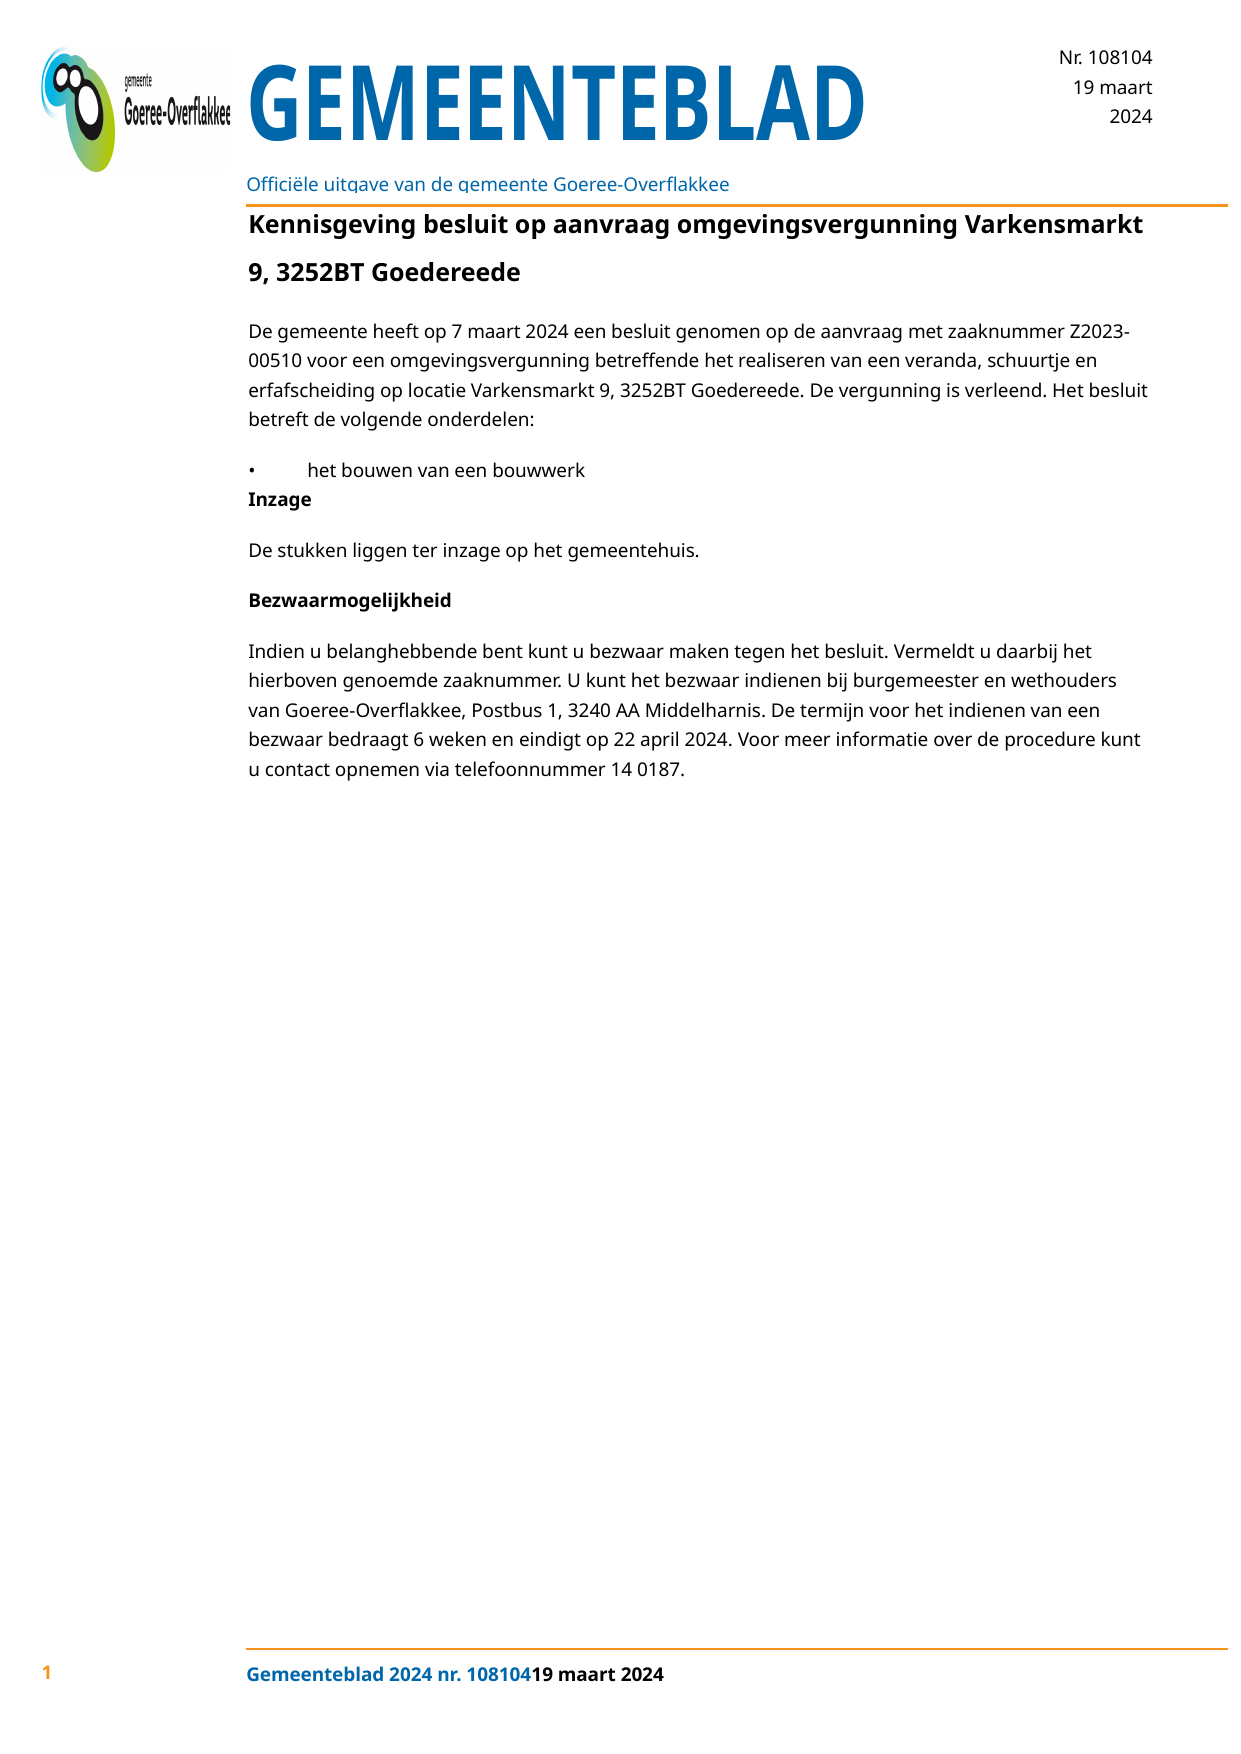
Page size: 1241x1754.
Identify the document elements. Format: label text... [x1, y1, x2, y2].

list het bouwen van een bouwwerk [248, 457, 1152, 483]
text De stukken liggen ter inzage op het gemeentehuis. [248, 537, 1152, 563]
text Kennisgeving besluit op aanvraag omgevingsvergunning Varkensmarkt 9, 3252BT Goedereede [248, 207, 1152, 288]
text Indien u belanghebbende bent kunt u bezwaar maken tegen het besluit. Vermeldt u daarbij het hierboven genoemde zaaknummer. U kunt het bezwaar indienen bij burgemeester en wethouders van Goeree-Overflakkee, Postbus 1, 3240 AA Middelharnis. De termijn voor het indienen van een bezwaar bedraagt 6 weken en eindigt op 22 april 2024. Voor meer informatie over de procedure kunt u contact opnemen via telefoonnummer 14 0187. [248, 638, 1152, 782]
text Bezwaarmogelijkheid [248, 587, 1152, 613]
picture [41, 47, 231, 172]
text Inzage [248, 487, 1152, 512]
text De gemeente heeft op 7 maart 2024 een besluit genomen op de aanvraag met zaaknummer Z2023-00510 voor een omgevingsvergunning betreffende het realiseren van een veranda, schuurtje en erfafscheiding op locatie Varkensmarkt 9, 3252BT Goedereede. De vergunning is verleend. Het besluit betreft de volgende onderdelen: [248, 318, 1152, 432]
